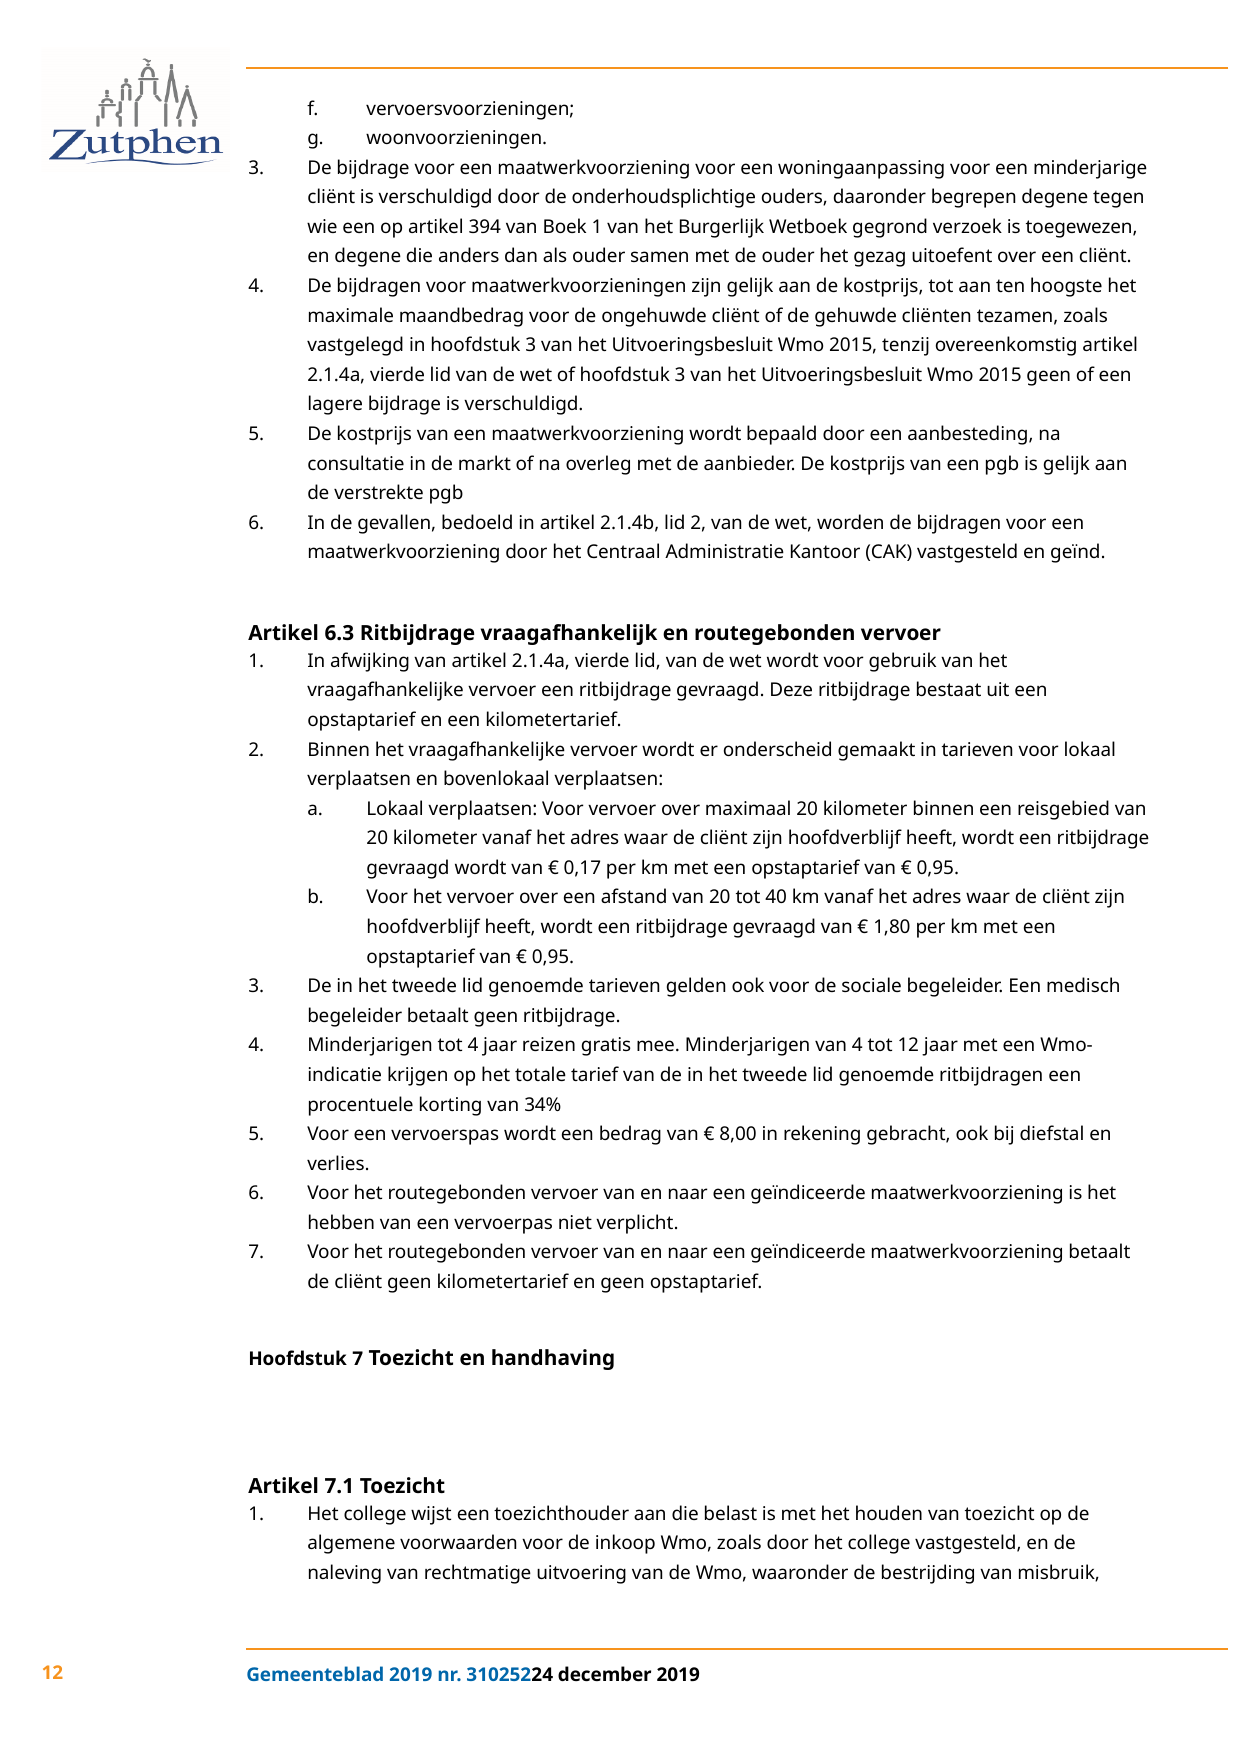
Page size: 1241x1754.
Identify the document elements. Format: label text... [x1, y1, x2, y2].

list woonvoorzieningen. [307, 124, 1152, 150]
list De kostprijs van een maatwerkvoorziening wordt bepaald door een aanbesteding, na consultatie in de markt of na overleg met de aanbieder. De kostprijs van een pgb is gelijk aan de verstrekte pgb [248, 420, 1152, 505]
list Voor een vervoerspas wordt een bedrag van € 8,00 in rekening gebracht, ook bij diefstal en verlies. [248, 1120, 1152, 1176]
text Artikel 6.3 Ritbijdrage vraagafhankelijk en routegebonden vervoer [248, 618, 1152, 647]
list In afwijking van artikel 2.1.4a, vierde lid, van de wet wordt voor gebruik van het vraagafhankelijke vervoer een ritbijdrage gevraagd. Deze ritbijdrage bestaat uit een opstaptarief en een kilometertarief. [248, 647, 1152, 732]
list Minderjarigen tot 4 jaar reizen gratis mee. Minderjarigen van 4 tot 12 jaar met een Wmo-indicatie krijgen op het totale tarief van de in het tweede lid genoemde ritbijdragen een procentuele korting van 34% [248, 1032, 1152, 1116]
list In de gevallen, bedoeld in artikel 2.1.4b, lid 2, van de wet, worden de bijdragen voor een maatwerkvoorziening door het Centraal Administratie Kantoor (CAK) vastgesteld en geïnd. [248, 509, 1152, 564]
list Voor het vervoer over een afstand van 20 tot 40 km vanaf het adres waar de cliënt zijn hoofdverblijf heeft, wordt een ritbijdrage gevraagd van € 1,80 per km met een opstaptarief van € 0,95. [307, 884, 1152, 968]
list Lokaal verplaatsen: Voor vervoer over maximaal 20 kilometer binnen een reisgebied van 20 kilometer vanaf het adres waar de cliënt zijn hoofdverblijf heeft, wordt een ritbijdrage gevraagd wordt van € 0,17 per km met een opstaptarief van € 0,95. [307, 795, 1152, 880]
text Hoofdstuk 7 Toezicht en handhaving [248, 1343, 1152, 1372]
list De bijdragen voor maatwerkvoorzieningen zijn gelijk aan de kostprijs, tot aan ten hoogste het maximale maandbedrag voor de ongehuwde cliënt of de gehuwde cliënten tezamen, zoals vastgelegd in hoofdstuk 3 van het Uitvoeringsbesluit Wmo 2015, tenzij overeenkomstig artikel 2.1.4a, vierde lid van de wet of hoofdstuk 3 van het Uitvoeringsbesluit Wmo 2015 geen of een lagere bijdrage is verschuldigd. [248, 272, 1152, 416]
list vervoersvoorzieningen; [307, 95, 1152, 121]
list De bijdrage voor een maatwerkvoorziening voor een woningaanpassing voor een minderjarige cliënt is verschuldigd door de onderhoudsplichtige ouders, daaronder begrepen degene tegen wie een op artikel 394 van Boek 1 van het Burgerlijk Wetboek gegrond verzoek is toegewezen, en degene die anders dan als ouder samen met de ouder het gezag uitoefent over een cliënt. [248, 154, 1152, 268]
picture [41, 47, 231, 172]
list De in het tweede lid genoemde tarieven gelden ook voor de sociale begeleider. Een medisch begeleider betaalt geen ritbijdrage. [248, 972, 1152, 1028]
list Binnen het vraagafhankelijke vervoer wordt er onderscheid gemaakt in tarieven voor lokaal verplaatsen en bovenlokaal verplaatsen: [248, 736, 1152, 791]
list Voor het routegebonden vervoer van en naar een geïndiceerde maatwerkvoorziening betaalt de cliënt geen kilometertarief en geen opstaptarief. [248, 1239, 1152, 1294]
list Het college wijst een toezichthouder aan die belast is met het houden van toezicht op de algemene voorwaarden voor de inkoop Wmo, zoals door het college vastgesteld, en de naleving van rechtmatige uitvoering van de Wmo, waaronder de bestrijding van misbruik, [248, 1500, 1152, 1585]
text Artikel 7.1 Toezicht [248, 1472, 1152, 1500]
list Voor het routegebonden vervoer van en naar een geïndiceerde maatwerkvoorziening is het hebben van een vervoerpas niet verplicht. [248, 1179, 1152, 1235]
